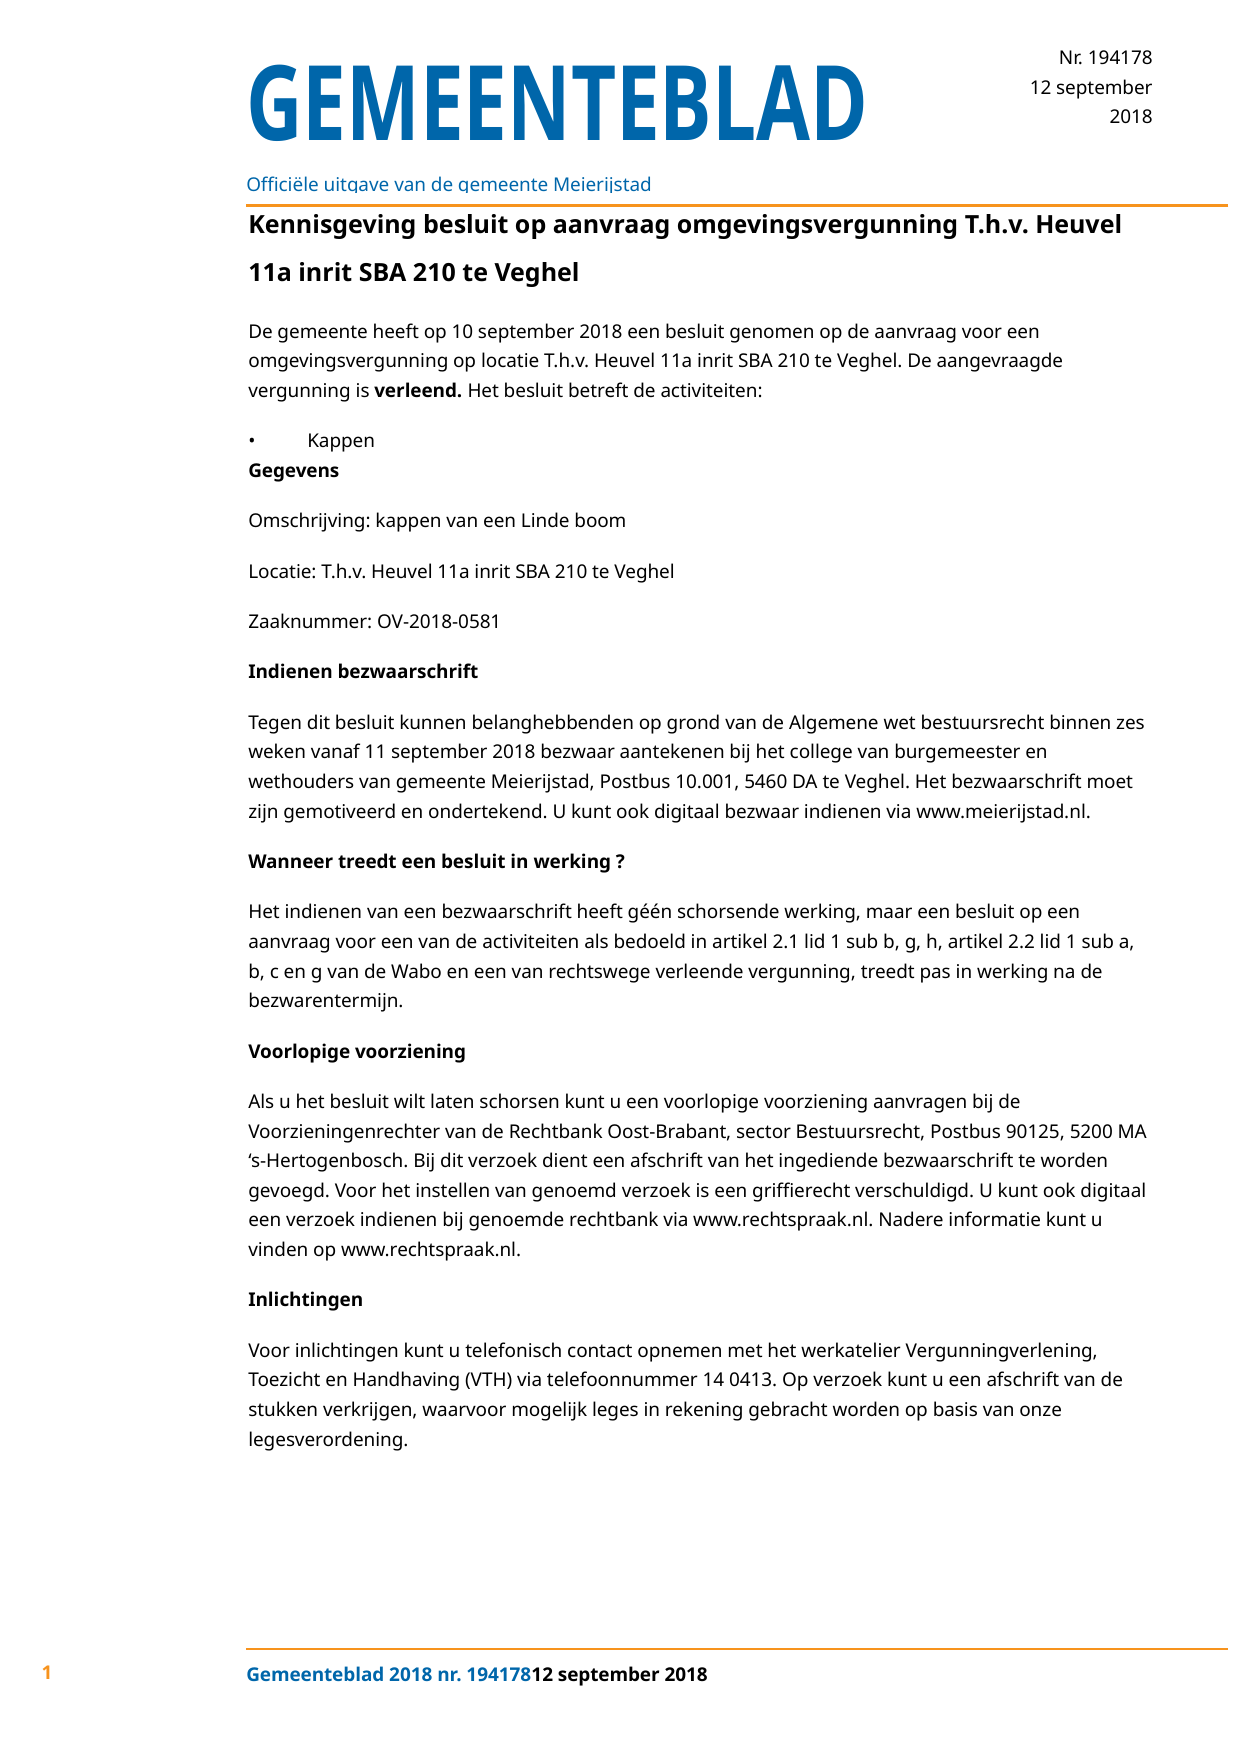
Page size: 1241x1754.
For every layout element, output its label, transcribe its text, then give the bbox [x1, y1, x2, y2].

list Kappen [248, 427, 1152, 453]
text Zaaknummer: OV-2018-0581 [248, 608, 1152, 634]
text Voor inlichtingen kunt u telefonisch contact opnemen met het werkatelier Vergunningverlening, Toezicht en Handhaving (VTH) via telefoonnummer 14 0413. Op verzoek kunt u een afschrift van de stukken verkrijgen, waarvoor mogelijk leges in rekening gebracht worden op basis van onze legesverordening. [248, 1337, 1152, 1452]
text Wanneer treedt een besluit in werking ? [248, 848, 1152, 874]
text Kennisgeving besluit op aanvraag omgevingsvergunning T.h.v. Heuvel 11a inrit SBA 210 te Veghel [248, 207, 1152, 288]
text Gegevens [248, 457, 1152, 483]
text De gemeente heeft op 10 september 2018 een besluit genomen op de aanvraag voor een omgevingsvergunning op locatie T.h.v. Heuvel 11a inrit SBA 210 te Veghel. De aangevraagde vergunning is verleend. Het besluit betreft de activiteiten: [248, 318, 1152, 403]
text Tegen dit besluit kunnen belanghebbenden op grond van de Algemene wet bestuursrecht binnen zes weken vanaf 11 september 2018 bezwaar aantekenen bij het college van burgemeester en wethouders van gemeente Meierijstad, Postbus 10.001, 5460 DA te Veghel. Het bezwaarschrift moet zijn gemotiveerd en ondertekend. U kunt ook digitaal bezwaar indienen via www.meierijstad.nl. [248, 709, 1152, 824]
text Het indienen van een bezwaarschrift heeft géén schorsende werking, maar een besluit op een aanvraag voor een van de activiteiten als bedoeld in artikel 2.1 lid 1 sub b, g, h, artikel 2.2 lid 1 sub a, b, c en g van de Wabo en een van rechtswege verleende vergunning, treedt pas in werking na de bezwarentermijn. [248, 899, 1152, 1013]
text Als u het besluit wilt laten schorsen kunt u een voorlopige voorziening aanvragen bij de Voorzieningenrechter van de Rechtbank Oost-Brabant, sector Bestuursrecht, Postbus 90125, 5200 MA ‘s-Hertogenbosch. Bij dit verzoek dient een afschrift van het ingediende bezwaarschrift te worden gevoegd. Voor het instellen van genoemd verzoek is een griffierecht verschuldigd. U kunt ook digitaal een verzoek indienen bij genoemde rechtbank via www.rechtspraak.nl. Nadere informatie kunt u vinden op www.rechtspraak.nl. [248, 1088, 1152, 1262]
text Voorlopige voorziening [248, 1038, 1152, 1064]
text Locatie: T.h.v. Heuvel 11a inrit SBA 210 te Veghel [248, 558, 1152, 584]
text Indienen bezwaarschrift [248, 659, 1152, 684]
picture [41, 47, 231, 172]
text Inlichtingen [248, 1287, 1152, 1312]
text Omschrijving: kappen van een Linde boom [248, 507, 1152, 533]
